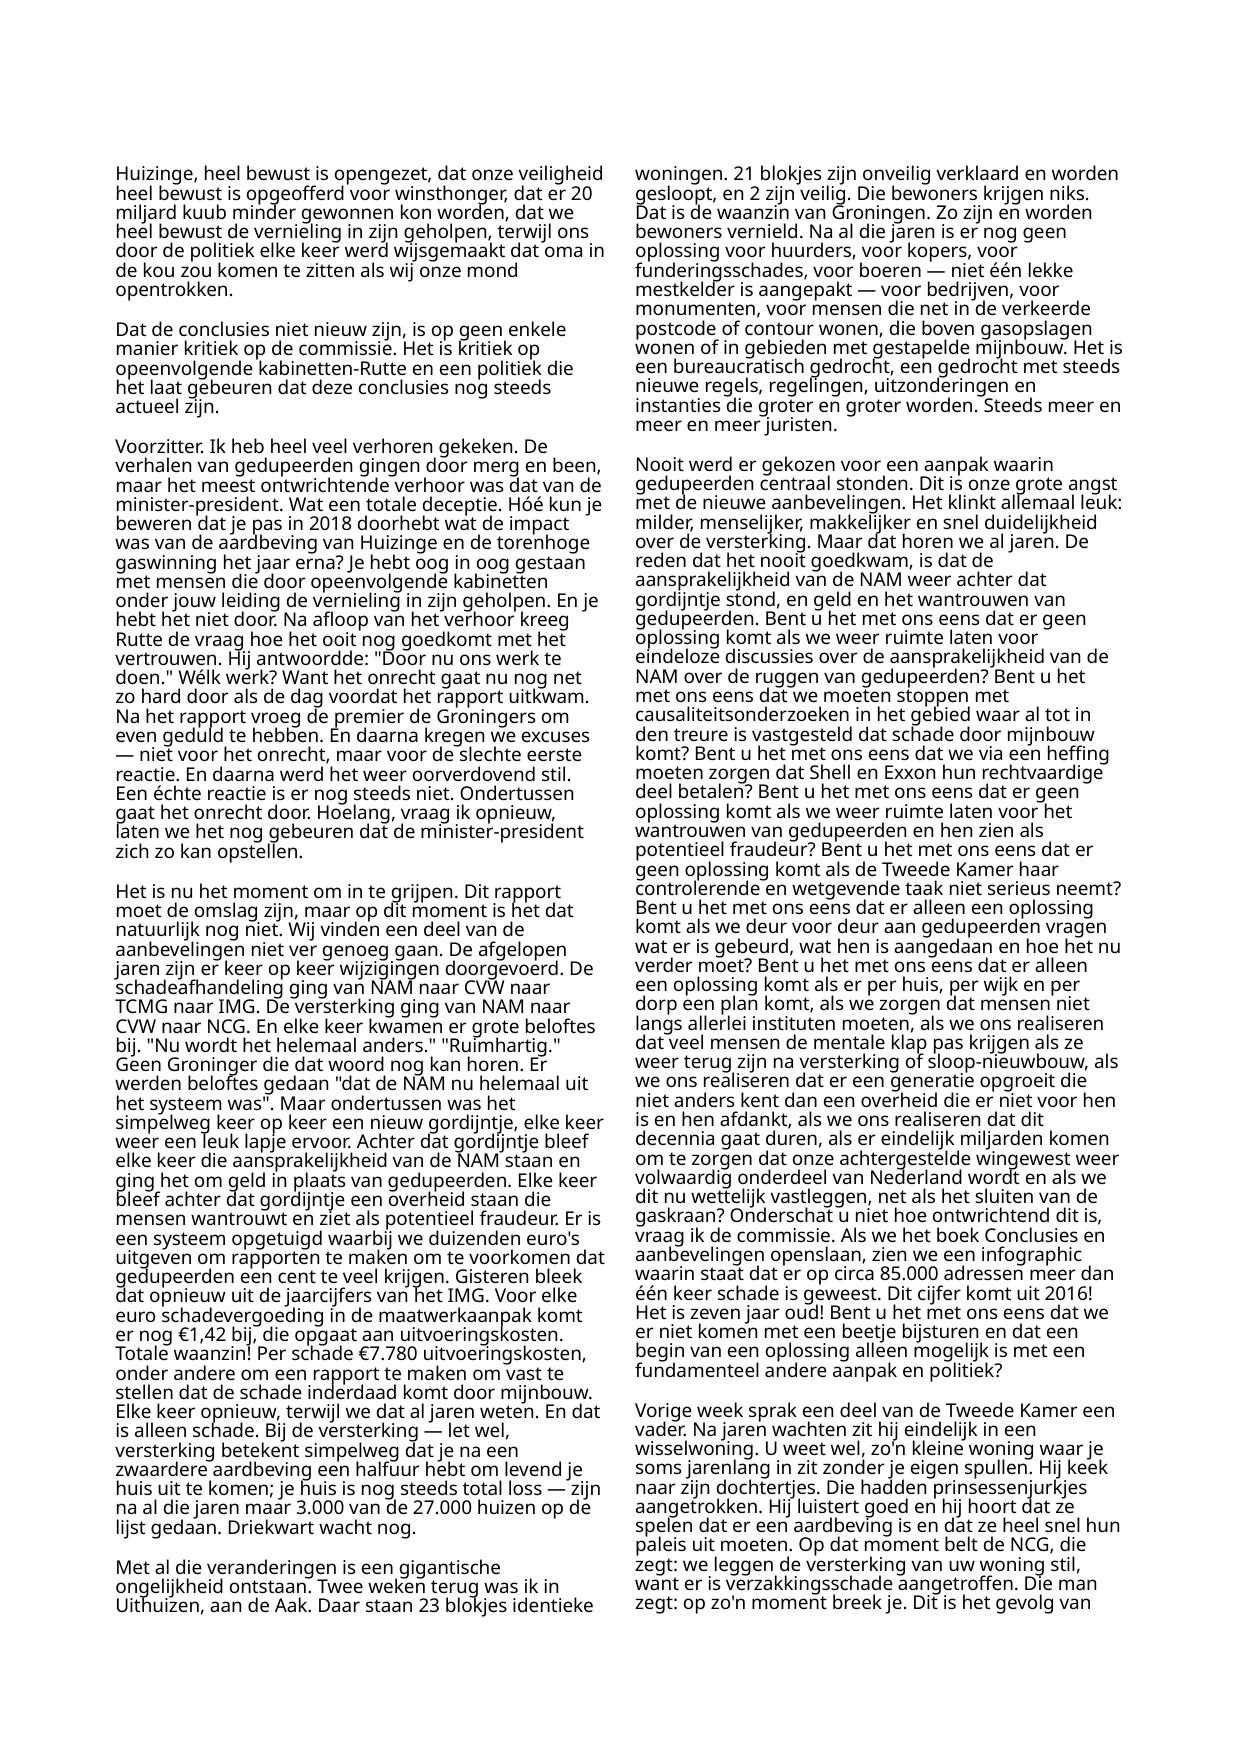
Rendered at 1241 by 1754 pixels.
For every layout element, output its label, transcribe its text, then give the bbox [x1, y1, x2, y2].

text Vorige week sprak een deel van de Tweede Kamer een vader. Na jaren wachten zit hij eindelijk in een wisselwoning. U weet wel, zo'n kleine woning waar je soms jarenlang in zit zonder je eigen spullen. Hij keek naar zijn dochtertjes. Die hadden prinsessenjurkjes aangetrokken. Hij luistert goed en hij hoort dat ze spelen dat er een aardbeving is en dat ze heel snel hun paleis uit moeten. Op dat moment belt de NCG, die zegt: we leggen de versterking van uw woning stil, want er is verzakkingsschade aangetroffen. Die man zegt: op zo'n moment breek je. Dit is het gevolg van [635, 1402, 1125, 1613]
text Nooit werd er gekozen voor een aanpak waarin gedupeerden centraal stonden. Dit is onze grote angst met de nieuwe aanbevelingen. Het klinkt allemaal leuk: milder, menselijker, makkelijker en snel duidelijkheid over de versterking. Maar dat horen we al jaren. De reden dat het nooit goedkwam, is dat de aansprakelijkheid van de NAM weer achter dat gordijntje stond, en geld en het wantrouwen van gedupeerden. Bent u het met ons eens dat er geen oplossing komt als we weer ruimte laten voor eindeloze discussies over de aansprakelijkheid van de NAM over de ruggen van gedupeerden? Bent u het met ons eens dat we moeten stoppen met causaliteitsonderzoeken in het gebied waar al tot in den treure is vastgesteld dat schade door mijnbouw komt? Bent u het met ons eens dat we via een heffing moeten zorgen dat Shell en Exxon hun rechtvaardige deel betalen? Bent u het met ons eens dat er geen oplossing komt als we weer ruimte laten voor het wantrouwen van gedupeerden en hen zien als potentieel fraudeur? Bent u het met ons eens dat er geen oplossing komt als de Tweede Kamer haar controlerende en wetgevende taak niet serieus neemt? Bent u het met ons eens dat er alleen een oplossing komt als we deur voor deur aan gedupeerden vragen wat er is gebeurd, wat hen is aangedaan en hoe het nu verder moet? Bent u het met ons eens dat er alleen een oplossing komt als er per huis, per wijk en per dorp een plan komt, als we zorgen dat mensen niet langs allerlei instituten moeten, als we ons realiseren dat veel mensen de mentale klap pas krijgen als ze weer terug zijn na versterking of sloop-nieuwbouw, als we ons realiseren dat er een generatie opgroeit die niet anders kent dan een overheid die er niet voor hen is en hen afdankt, als we ons realiseren dat dit decennia gaat duren, als er eindelijk miljarden komen om te zorgen dat onze achtergestelde wingewest weer volwaardig onderdeel van Nederland wordt en als we dit nu wettelijk vastleggen, net als het sluiten van de gaskraan? Onderschat u niet hoe ontwrichtend dit is, vraag ik de commissie. Als we het boek Conclusies en aanbevelingen openslaan, zien we een infographic waarin staat dat er op circa 85.000 adressen meer dan één keer schade is geweest. Dit cijfer komt uit 2016! Het is zeven jaar oud! Bent u het met ons eens dat we er niet komen met een beetje bijsturen en dat een begin van een oplossing alleen mogelijk is met een fundamenteel andere aanpak en politiek? [635, 456, 1125, 1381]
text Met al die veranderingen is een gigantische ongelijkheid ontstaan. Twee weken terug was ik in Uithuizen, aan de Aak. Daar staan 23 blokjes identieke [115, 1559, 605, 1616]
text Huizinge, heel bewust is opengezet, dat onze veiligheid heel bewust is opgeofferd voor winsthonger, dat er 20 miljard kuub minder gewonnen kon worden, dat we heel bewust de vernieling in zijn geholpen, terwijl ons door de politiek elke keer werd wijsgemaakt dat oma in de kou zou komen te zitten als wij onze mond opentrokken. [115, 165, 605, 300]
text Dat de conclusies niet nieuw zijn, is op geen enkele manier kritiek op de commissie. Het is kritiek op opeenvolgende kabinetten-Rutte en een politiek die het laat gebeuren dat deze conclusies nog steeds actueel zijn. [115, 321, 605, 417]
text Voorzitter. Ik heb heel veel verhoren gekeken. De verhalen van gedupeerden gingen door merg en been, maar het meest ontwrichtende verhoor was dat van de minister-president. Wat een totale deceptie. Hóé kun je beweren dat je pas in 2018 doorhebt wat de impact was van de aardbeving van Huizinge en de torenhoge gaswinning het jaar erna? Je hebt oog in oog gestaan met mensen die door opeenvolgende kabinetten onder jouw leiding de vernieling in zijn geholpen. En je hebt het niet door. Na afloop van het verhoor kreeg Rutte de vraag hoe het ooit nog goedkomt met het vertrouwen. Hij antwoordde: "Door nu ons werk te doen." Wélk werk? Want het onrecht gaat nu nog net zo hard door als de dag voordat het rapport uitkwam. Na het rapport vroeg de premier de Groningers om even geduld te hebben. En daarna kregen we excuses — niet voor het onrecht, maar voor de slechte eerste reactie. En daarna werd het weer oorverdovend stil. Een échte reactie is er nog steeds niet. Ondertussen gaat het onrecht door. Hoelang, vraag ik opnieuw, laten we het nog gebeuren dat de minister-president zich zo kan opstellen. [115, 438, 605, 862]
text woningen. 21 blokjes zijn onveilig verklaard en worden gesloopt, en 2 zijn veilig. Die bewoners krijgen niks. Dat is de waanzin van Groningen. Zo zijn en worden bewoners vernield. Na al die jaren is er nog geen oplossing voor huurders, voor kopers, voor funderingsschades, voor boeren — niet één lekke mestkelder is aangepakt — voor bedrijven, voor monumenten, voor mensen die net in de verkeerde postcode of contour wonen, die boven gasopslagen wonen of in gebieden met gestapelde mijnbouw. Het is een bureaucratisch gedrocht, een gedrocht met steeds nieuwe regels, regelingen, uitzonderingen en instanties die groter en groter worden. Steeds meer en meer en meer juristen. [635, 165, 1125, 435]
text Het is nu het moment om in te grijpen. Dit rapport moet de omslag zijn, maar op dit moment is het dat natuurlijk nog niet. Wij vinden een deel van de aanbevelingen niet ver genoeg gaan. De afgelopen jaren zijn er keer op keer wijzigingen doorgevoerd. De schadeafhandeling ging van NAM naar CVW naar TCMG naar IMG. De versterking ging van NAM naar CVW naar NCG. En elke keer kwamen er grote beloftes bij. "Nu wordt het helemaal anders." "Ruimhartig." Geen Groninger die dat woord nog kan horen. Er werden beloftes gedaan "dat de NAM nu helemaal uit het systeem was". Maar ondertussen was het simpelweg keer op keer een nieuw gordijntje, elke keer weer een leuk lapje ervoor. Achter dat gordijntje bleef elke keer die aansprakelijkheid van de NAM staan en ging het om geld in plaats van gedupeerden. Elke keer bleef achter dat gordijntje een overheid staan die mensen wantrouwt en ziet als potentieel fraudeur. Er is een systeem opgetuigd waarbij we duizenden euro's uitgeven om rapporten te maken om te voorkomen dat gedupeerden een cent te veel krijgen. Gisteren bleek dat opnieuw uit de jaarcijfers van het IMG. Voor elke euro schadevergoeding in de maatwerkaanpak komt er nog €1,42 bij, die opgaat aan uitvoeringskosten. Totale waanzin! Per schade €7.780 uitvoeringskosten, onder andere om een rapport te maken om vast te stellen dat de schade inderdaad komt door mijnbouw. Elke keer opnieuw, terwijl we dat al jaren weten. En dat is alleen schade. Bij de versterking — let wel, versterking betekent simpelweg dat je na een zwaardere aardbeving een halfuur hebt om levend je huis uit te komen; je huis is nog steeds total loss — zijn na al die jaren maar 3.000 van de 27.000 huizen op de lijst gedaan. Driekwart wacht nog. [115, 883, 605, 1538]
